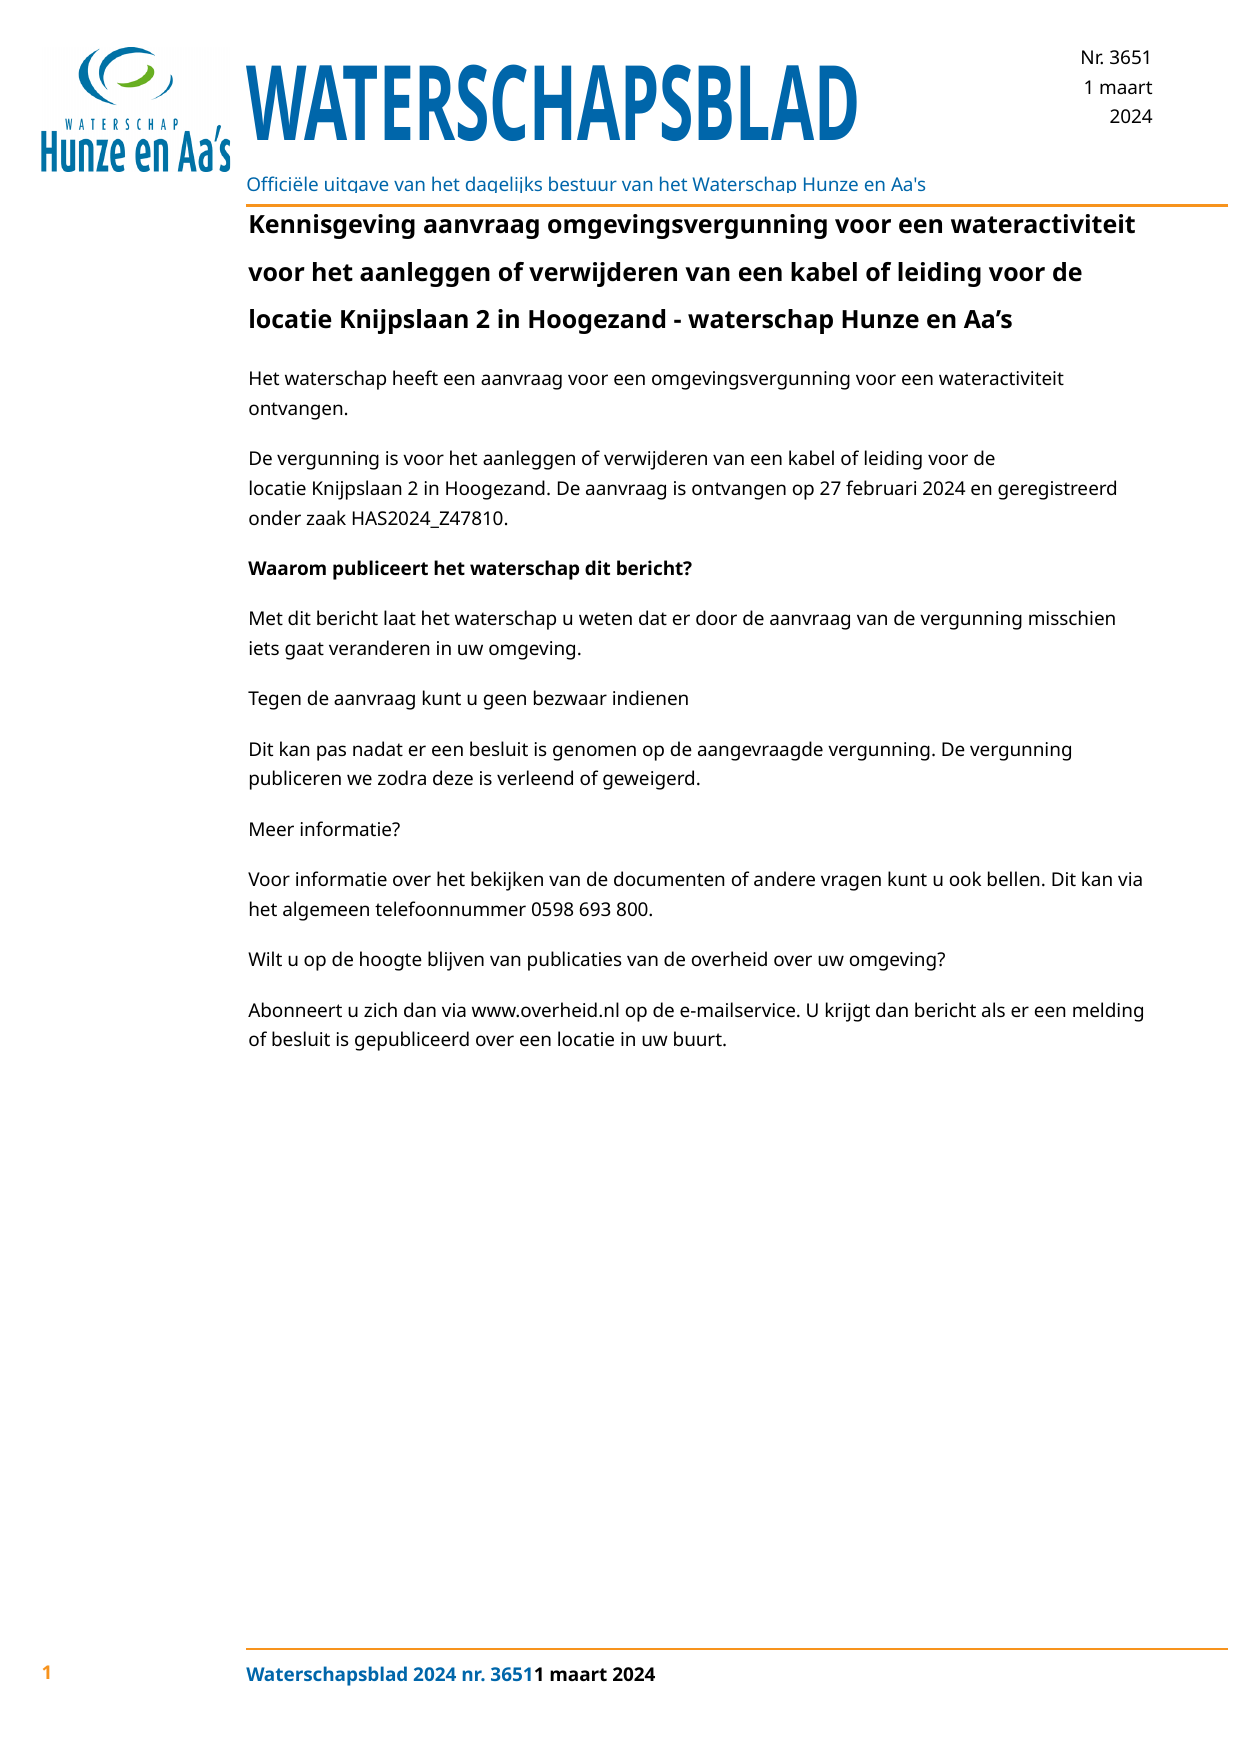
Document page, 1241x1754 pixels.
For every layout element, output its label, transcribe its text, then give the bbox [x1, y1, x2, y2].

picture [183, 163, 191, 172]
text Met dit bericht laat het waterschap u weten dat er door de aanvraag van de vergunning misschien iets gaat veranderen in uw omgeving. [248, 606, 1152, 661]
text Voor informatie over het bekijken van de documenten of andere vragen kunt u ook bellen. Dit kan via het algemeen telefoonnummer 0598 693 800. [248, 866, 1152, 922]
text Waarom publiceert het waterschap dit bericht? [248, 555, 1152, 581]
text Tegen de aanvraag kunt u geen bezwaar indienen [248, 686, 1152, 711]
text Dit kan pas nadat er een besluit is genomen op de aangevraagde vergunning. De vergunning publiceren we zodra deze is verleend of geweigerd. [248, 736, 1152, 791]
text De vergunning is voor het aanleggen of verwijderen van een kabel of leiding voor de locatie Knijpslaan 2 in Hoogezand. De aanvraag is ontvangen op 27 februari 2024 en geregistreerd onder zaak HAS2024_Z47810. [248, 446, 1152, 530]
text Het waterschap heeft een aanvraag voor een omgevingsvergunning voor een wateractiviteit ontvangen. [248, 366, 1152, 421]
picture [41, 47, 231, 172]
picture [226, 145, 231, 156]
text Abonneert u zich dan via www.overheid.nl op de e-mailservice. U krijgt dan bericht als er een melding of besluit is gepubliceerd over een locatie in uw buurt. [248, 997, 1152, 1052]
text Kennisgeving aanvraag omgevingsvergunning voor een wateractiviteit voor het aanleggen of verwijderen van een kabel of leiding voor de locatie Knijpslaan 2 in Hoogezand - waterschap Hunze en Aa’s [248, 207, 1152, 336]
picture [47, 154, 51, 172]
text Wilt u op de hoogte blijven van publicaties van de overheid over uw omgeving? [248, 946, 1152, 972]
text Meer informatie? [248, 816, 1152, 842]
